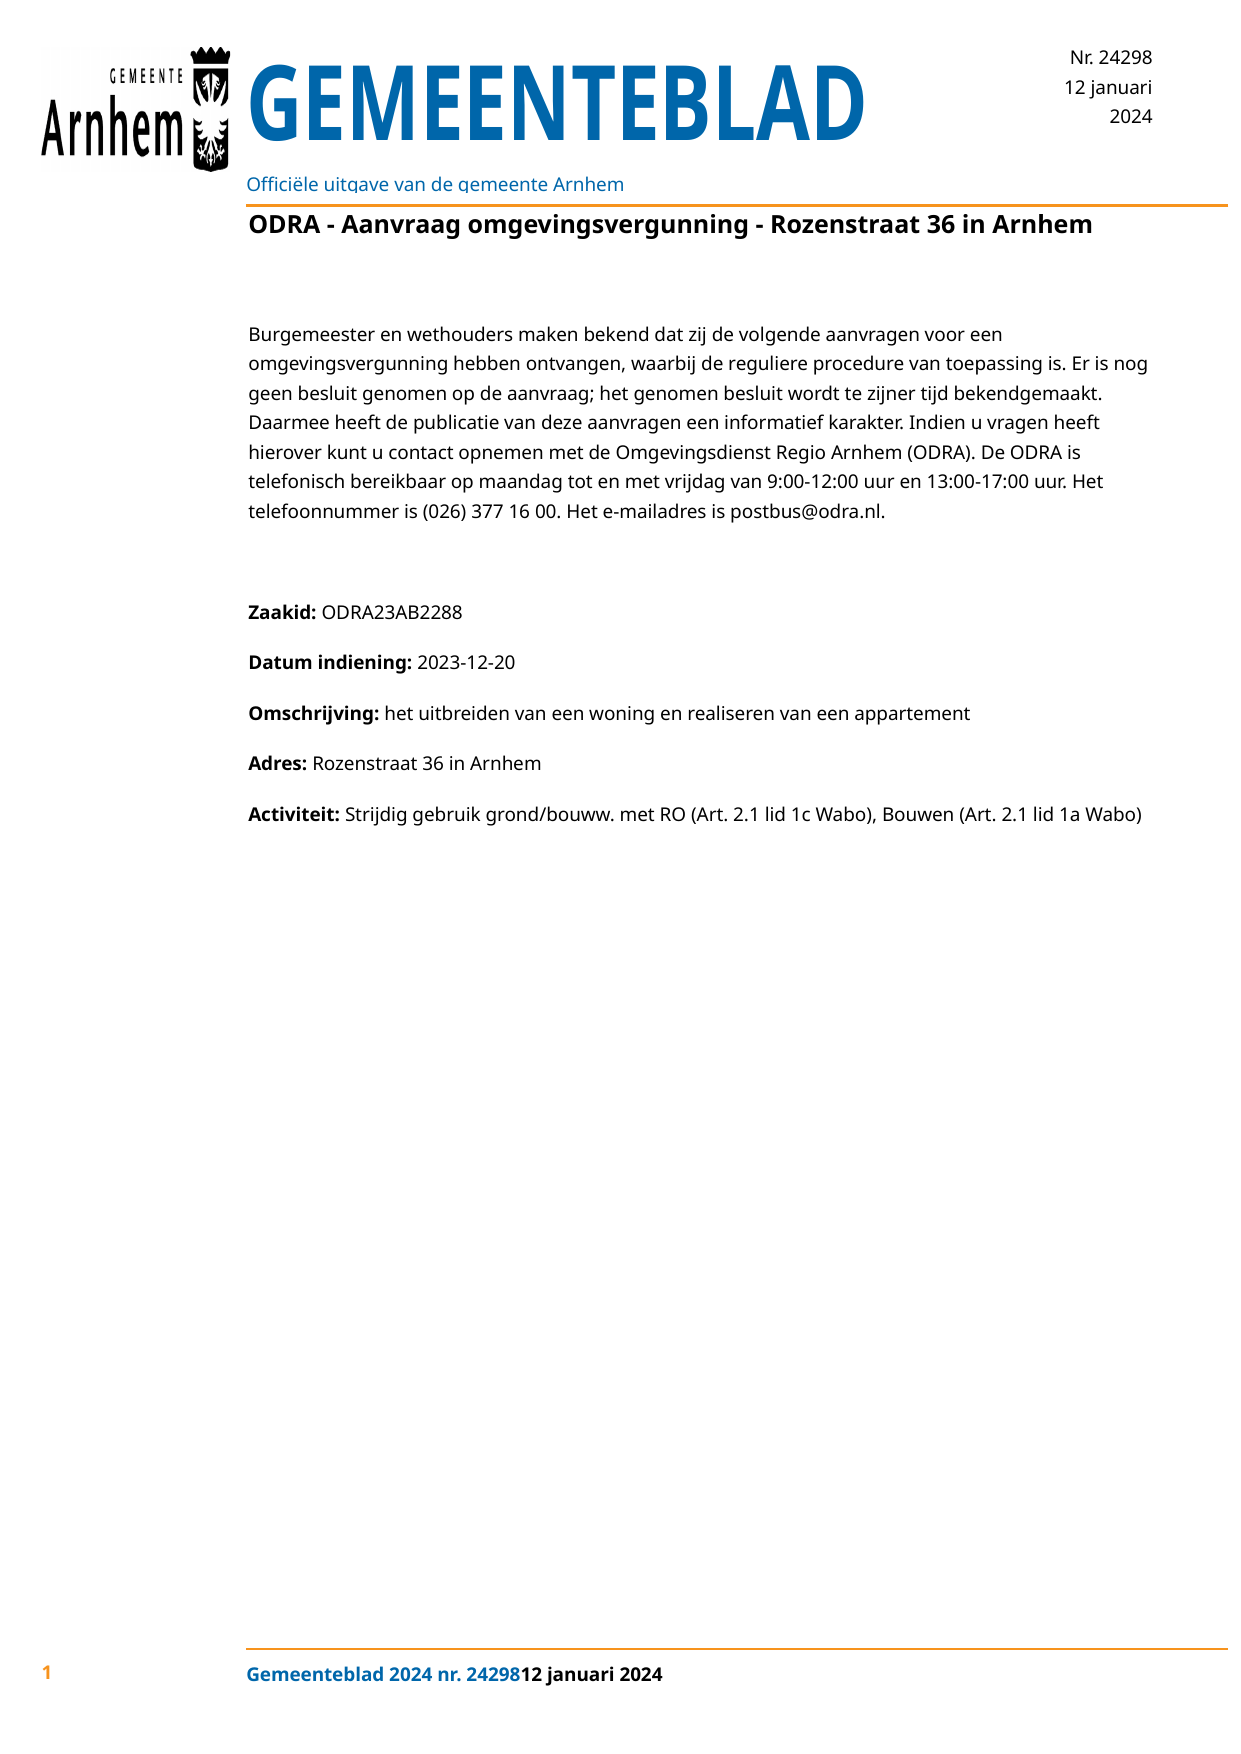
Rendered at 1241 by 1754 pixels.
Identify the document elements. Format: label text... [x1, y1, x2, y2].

text ODRA - Aanvraag omgevingsvergunning - Rozenstraat 36 in Arnhem [248, 207, 1152, 241]
text Datum indiening: 2023-12-20 [248, 649, 1152, 675]
text Adres: Rozenstraat 36 in Arnhem [248, 750, 1152, 776]
text Burgemeester en wethouders maken bekend dat zij de volgende aanvragen voor een omgevingsvergunning hebben ontvangen, waarbij de reguliere procedure van toepassing is. Er is nog geen besluit genomen op de aanvraag; het genomen besluit wordt te zijner tijd bekendgemaakt. Daarmee heeft de publicatie van deze aanvragen een informatief karakter. Indien u vragen heeft hierover kunt u contact opnemen met de Omgevingsdienst Regio Arnhem (ODRA). De ODRA is telefonisch bereikbaar op maandag tot en met vrijdag van 9:00-12:00 uur en 13:00-17:00 uur. Het telefoonnummer is (026) 377 16 00. Het e-mailadres is postbus@odra.nl. [248, 321, 1152, 524]
text Omschrijving: het uitbreiden van een woning en realiseren van een appartement [248, 700, 1152, 726]
text Zaakid: ODRA23AB2288 [248, 599, 1152, 625]
text Activiteit: Strijdig gebruik grond/bouww. met RO (Art. 2.1 lid 1c Wabo), Bouwen (Art. 2.1 lid 1a Wabo) [248, 801, 1152, 826]
picture [41, 47, 231, 172]
